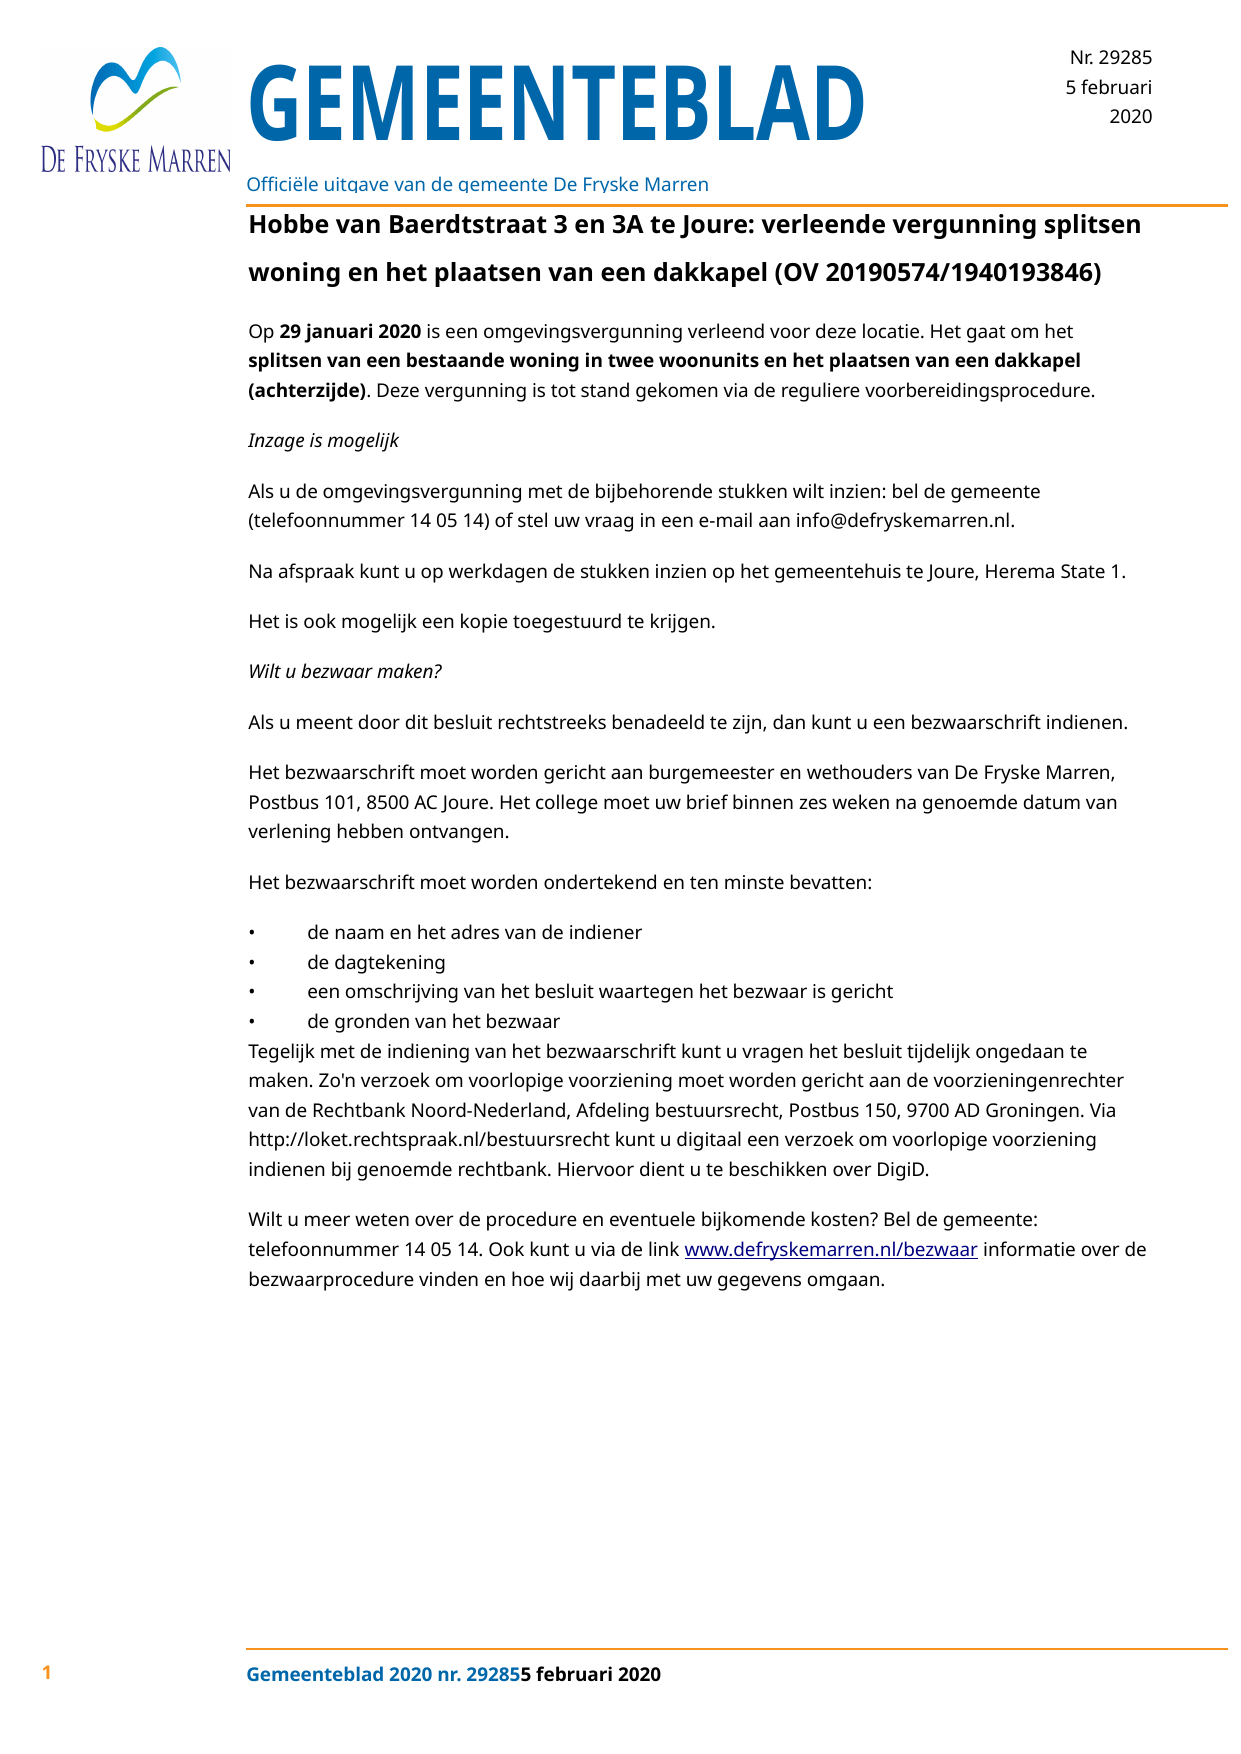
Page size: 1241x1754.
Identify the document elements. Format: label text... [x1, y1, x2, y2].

list de gronden van het bezwaar [248, 1008, 1152, 1034]
text Het bezwaarschrift moet worden gericht aan burgemeester en wethouders van De Fryske Marren, Postbus 101, 8500 AC Joure. Het college moet uw brief binnen zes weken na genoemde datum van verlening hebben ontvangen. [248, 759, 1152, 844]
text Wilt u meer weten over de procedure en eventuele bijkomende kosten? Bel de gemeente: telefoonnummer 14 05 14. Ook kunt u via de link www.defryskemarren.nl/bezwaar informatie over de bezwaarprocedure vinden en hoe wij daarbij met uw gegevens omgaan. [248, 1207, 1152, 1292]
list de dagtekening [248, 949, 1152, 975]
text Tegelijk met de indiening van het bezwaarschrift kunt u vragen het besluit tijdelijk ongedaan te maken. Zo'n verzoek om voorlopige voorziening moet worden gericht aan de voorzieningenrechter van de Rechtbank Noord-Nederland, Afdeling bestuursrecht, Postbus 150, 9700 AD Groningen. Via http://loket.rechtspraak.nl/bestuursrecht kunt u digitaal een verzoek om voorlopige voorziening indienen bij genoemde rechtbank. Hiervoor dient u te beschikken over DigiD. [248, 1038, 1152, 1182]
text Als u meent door dit besluit rechtstreeks benadeeld te zijn, dan kunt u een bezwaarschrift indienen. [248, 709, 1152, 735]
text Op 29 januari 2020 is een omgevingsvergunning verleend voor deze locatie. Het gaat om het splitsen van een bestaande woning in twee woonunits en het plaatsen van een dakkapel (achterzijde). Deze vergunning is tot stand gekomen via de reguliere voorbereidingsprocedure. [248, 318, 1152, 403]
list een omschrijving van het besluit waartegen het bezwaar is gericht [248, 979, 1152, 1004]
text Wilt u bezwaar maken? [248, 659, 1152, 684]
picture [41, 47, 231, 172]
text Inzage is mogelijk [248, 427, 1152, 453]
text Na afspraak kunt u op werkdagen de stukken inzien op het gemeentehuis te Joure, Herema State 1. [248, 558, 1152, 584]
text Hobbe van Baerdtstraat 3 en 3A te Joure: verleende vergunning splitsen woning en het plaatsen van een dakkapel (OV 20190574/1940193846) [248, 207, 1152, 288]
text Het bezwaarschrift moet worden ondertekend en ten minste bevatten: [248, 869, 1152, 895]
list de naam en het adres van de indiener [248, 919, 1152, 945]
text Het is ook mogelijk een kopie toegestuurd te krijgen. [248, 608, 1152, 634]
text Als u de omgevingsvergunning met de bijbehorende stukken wilt inzien: bel de gemeente (telefoonnummer 14 05 14) of stel uw vraag in een e-mail aan info@defryskemarren.nl. [248, 478, 1152, 533]
